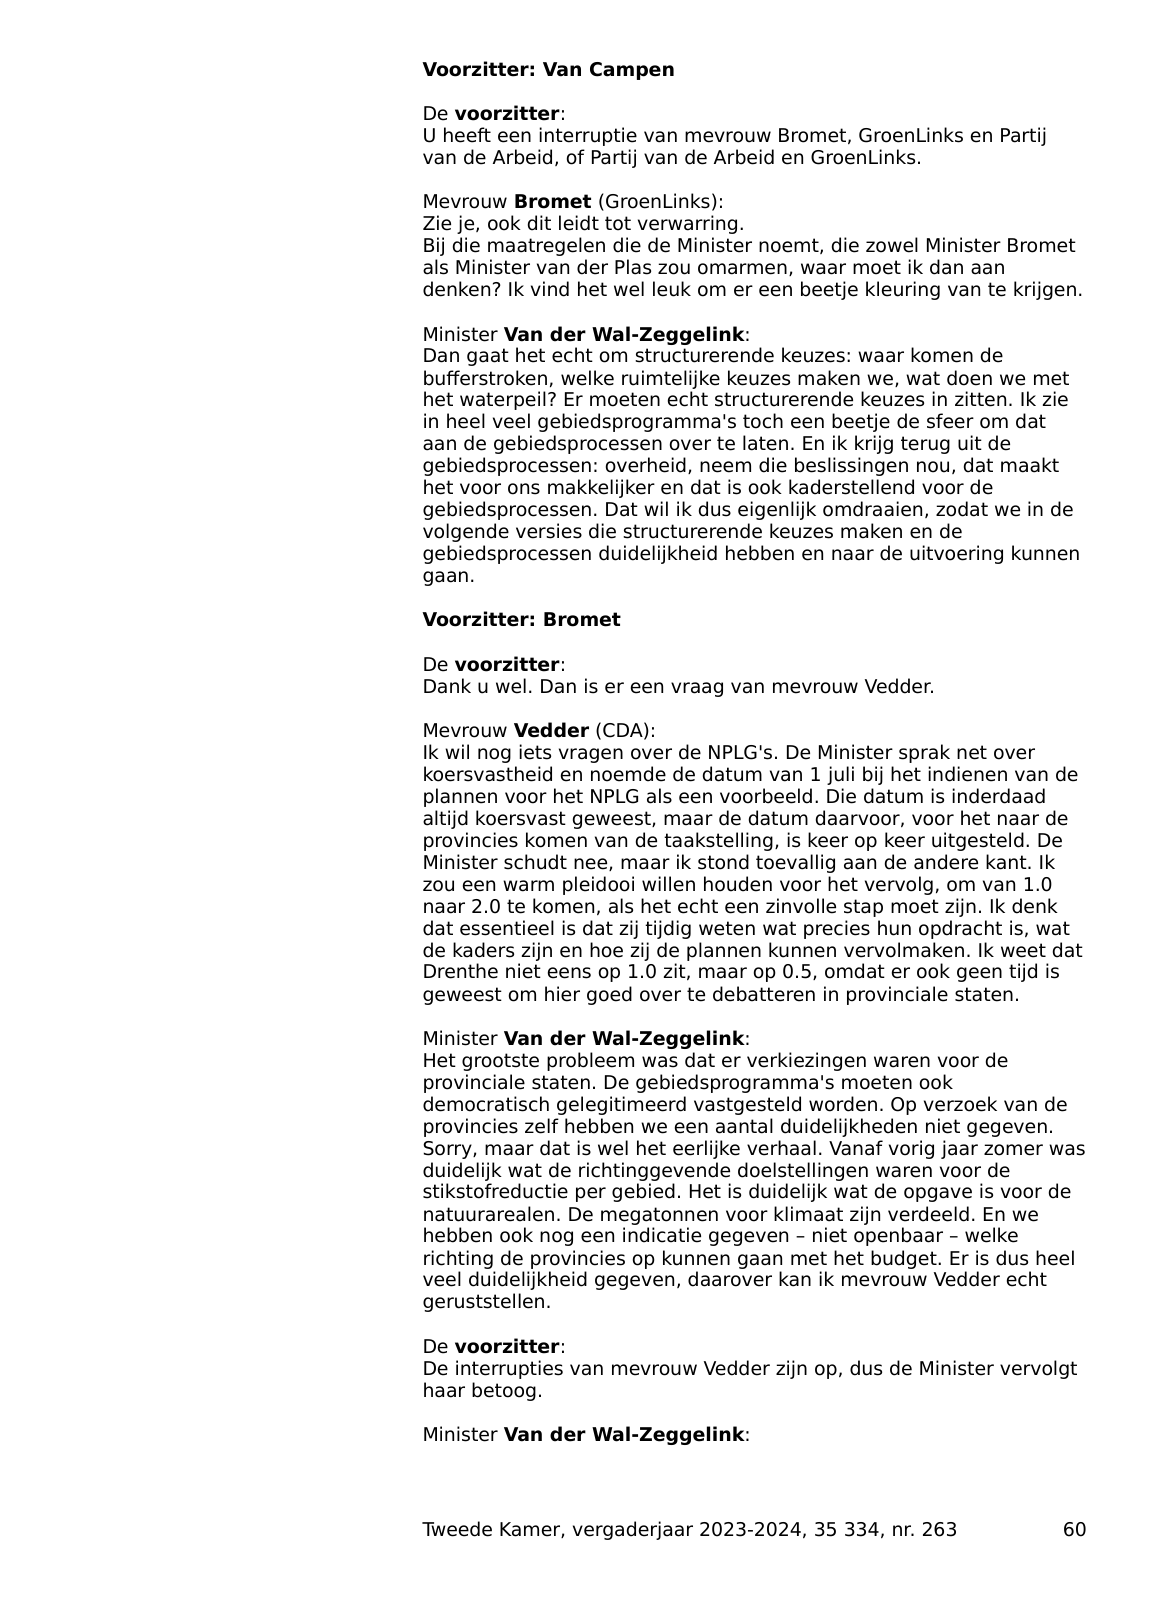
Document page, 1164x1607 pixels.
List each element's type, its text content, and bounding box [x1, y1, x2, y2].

text U heeft een interruptie van mevrouw Bromet, GroenLinks en Partij van de Arbeid, of Partij van de Arbeid en GroenLinks. [422, 125, 1087, 169]
subtitle Voorzitter: Bromet [422, 609, 1087, 631]
text Minister Van der Wal-Zeggelink: [422, 1028, 1087, 1049]
text De voorzitter: [422, 1336, 1087, 1357]
text Zie je, ook dit leidt tot verwarring. [422, 213, 1087, 235]
text Dank u wel. Dan is er een vraag van mevrouw Vedder. [422, 676, 1087, 697]
text Dan gaat het echt om structurerende keuzes: waar komen de bufferstroken, welke ruimtelijke keuzes maken we, wat doen we met het waterpeil? Er moeten echt structurerende keuzes in zitten. Ik zie in heel veel gebiedsprogramma's toch een beetje de sfeer om dat aan de gebiedsprocessen over te laten. En ik krijg terug uit de gebiedsprocessen: overheid, neem die beslissingen nou, dat maakt het voor ons makkelijker en dat is ook kaderstellend voor de gebiedsprocessen. Dat wil ik dus eigenlijk omdraaien, zodat we in de volgende versies die structurerende keuzes maken en de gebiedsprocessen duidelijkheid hebben en naar de uitvoering kunnen gaan. [422, 345, 1087, 587]
text Mevrouw Vedder (CDA): [422, 720, 1087, 742]
text De interrupties van mevrouw Vedder zijn op, dus de Minister vervolgt haar betoog. [422, 1357, 1087, 1401]
text Minister Van der Wal-Zeggelink: [422, 1424, 1087, 1446]
text Minister Van der Wal-Zeggelink: [422, 323, 1087, 345]
text Mevrouw Bromet (GroenLinks): [422, 191, 1087, 213]
text Het grootste probleem was dat er verkiezingen waren voor de provinciale staten. De gebiedsprogramma's moeten ook democratisch gelegitimeerd vastgesteld worden. Op verzoek van de provincies zelf hebben we een aantal duidelijkheden niet gegeven. Sorry, maar dat is wel het eerlijke verhaal. Vanaf vorig jaar zomer was duidelijk wat de richtinggevende doelstellingen waren voor de stikstofreductie per gebied. Het is duidelijk wat de opgave is voor de natuurarealen. De megatonnen voor klimaat zijn verdeeld. En we hebben ook nog een indicatie gegeven – niet openbaar – welke richting de provincies op kunnen gaan met het budget. Er is dus heel veel duidelijkheid gegeven, daarover kan ik mevrouw Vedder echt geruststellen. [422, 1049, 1087, 1313]
text De voorzitter: [422, 103, 1087, 125]
text Ik wil nog iets vragen over de NPLG's. De Minister sprak net over koersvastheid en noemde de datum van 1 juli bij het indienen van de plannen voor het NPLG als een voorbeeld. Die datum is inderdaad altijd koersvast geweest, maar de datum daarvoor, voor het naar de provincies komen van de taakstelling, is keer op keer uitgesteld. De Minister schudt nee, maar ik stond toevallig aan de andere kant. Ik zou een warm pleidooi willen houden voor het vervolg, om van 1.0 naar 2.0 te komen, als het echt een zinvolle stap moet zijn. Ik denk dat essentieel is dat zij tijdig weten wat precies hun opdracht is, wat de kaders zijn en hoe zij de plannen kunnen vervolmaken. Ik weet dat Drenthe niet eens op 1.0 zit, maar op 0.5, omdat er ook geen tijd is geweest om hier goed over te debatteren in provinciale staten. [422, 742, 1087, 1005]
text De voorzitter: [422, 653, 1087, 676]
subtitle Voorzitter: Van Campen [422, 59, 1087, 81]
text Bij die maatregelen die de Minister noemt, die zowel Minister Bromet als Minister van der Plas zou omarmen, waar moet ik dan aan denken? Ik vind het wel leuk om er een beetje kleuring van te krijgen. [422, 235, 1087, 301]
